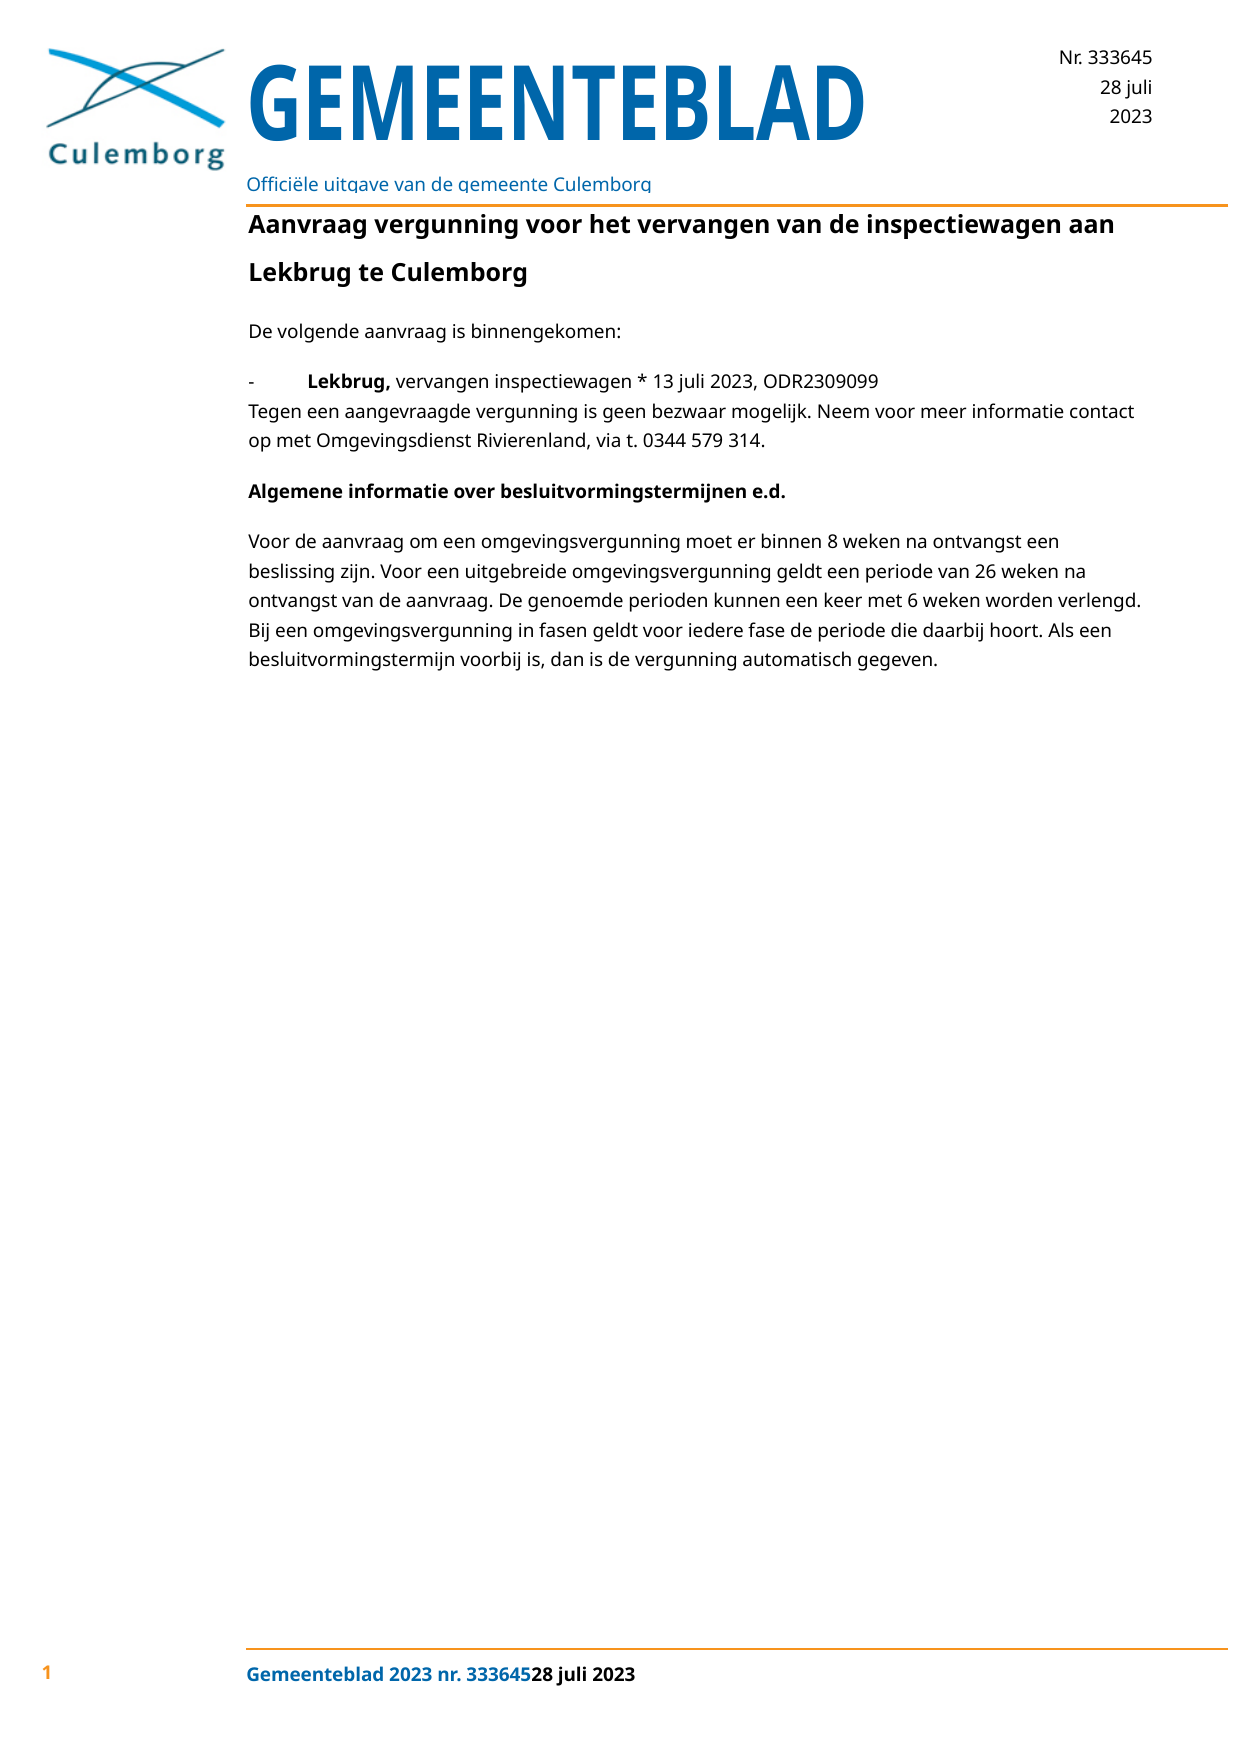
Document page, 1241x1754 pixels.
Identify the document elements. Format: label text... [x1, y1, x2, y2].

text Voor de aanvraag om een omgevingsvergunning moet er binnen 8 weken na ontvangst een beslissing zijn. Voor een uitgebreide omgevingsvergunning geldt een periode van 26 weken na ontvangst van de aanvraag. De genoemde perioden kunnen een keer met 6 weken worden verlengd. Bij een omgevingsvergunning in fasen geldt voor iedere fase de periode die daarbij hoort. Als een besluitvormingstermijn voorbij is, dan is de vergunning automatisch gegeven. [248, 528, 1152, 672]
picture [41, 47, 231, 172]
text Algemene informatie over besluitvormingstermijnen e.d. [248, 478, 1152, 504]
text Aanvraag vergunning voor het vervangen van de inspectiewagen aan Lekbrug te Culemborg [248, 207, 1152, 288]
text De volgende aanvraag is binnengekomen: [248, 318, 1152, 344]
list Lekbrug, vervangen inspectiewagen * 13 juli 2023, ODR2309099 [248, 368, 1152, 394]
text Tegen een aangevraagde vergunning is geen bezwaar mogelijk. Neem voor meer informatie contact op met Omgevingsdienst Rivierenland, via t. 0344 579 314. [248, 398, 1152, 453]
